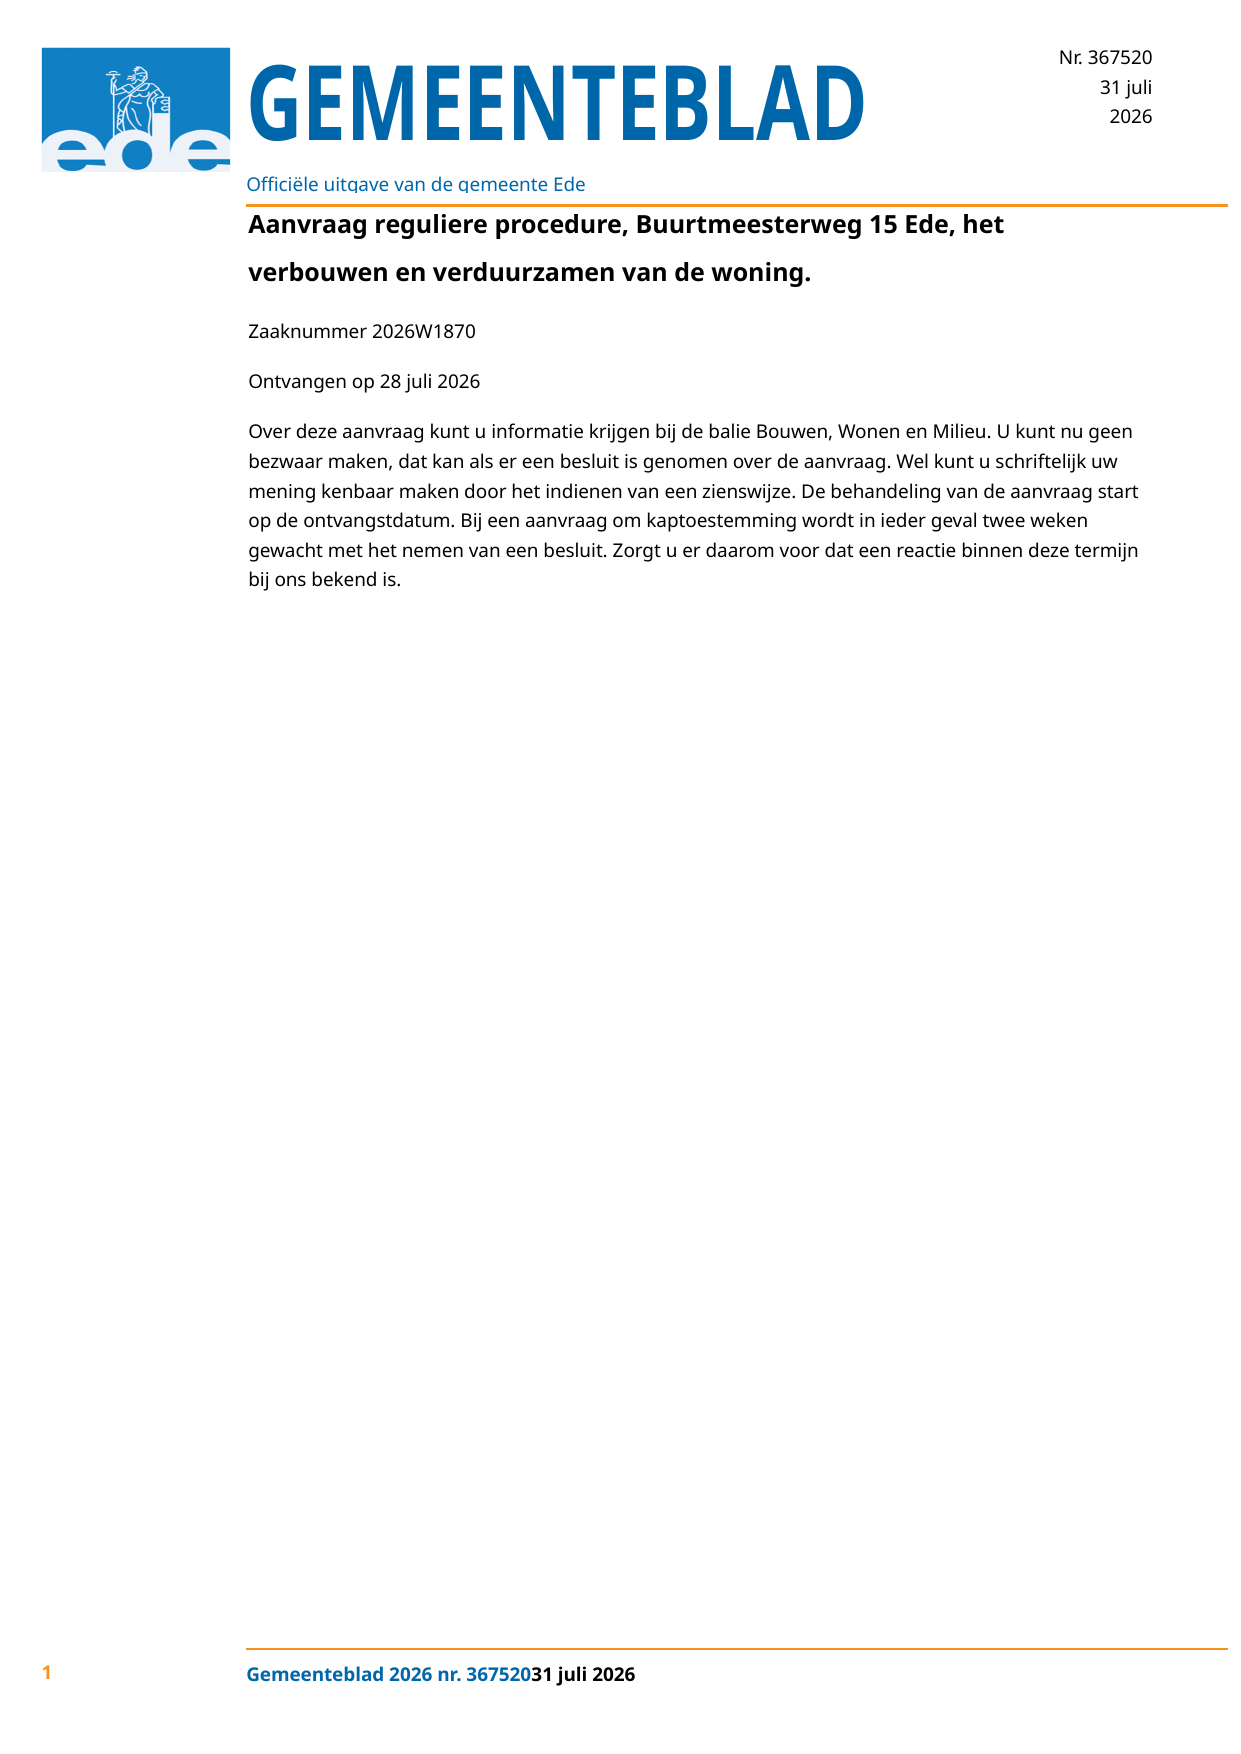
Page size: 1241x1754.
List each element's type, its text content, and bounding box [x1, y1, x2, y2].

picture [41, 47, 231, 172]
text Ontvangen op 28 juli 2026 [248, 368, 1152, 394]
text Aanvraag reguliere procedure, Buurtmeesterweg 15 Ede, het verbouwen en verduurzamen van de woning. [248, 207, 1152, 288]
text Over deze aanvraag kunt u informatie krijgen bij de balie Bouwen, Wonen en Milieu. U kunt nu geen bezwaar maken, dat kan als er een besluit is genomen over de aanvraag. Wel kunt u schriftelijk uw mening kenbaar maken door het indienen van een zienswijze. De behandeling van de aanvraag start op de ontvangstdatum. Bij een aanvraag om kaptoestemming wordt in ieder geval twee weken gewacht met het nemen van een besluit. Zorgt u er daarom voor dat een reactie binnen deze termijn bij ons bekend is. [248, 419, 1152, 592]
text Zaaknummer 2026W1870 [248, 318, 1152, 344]
